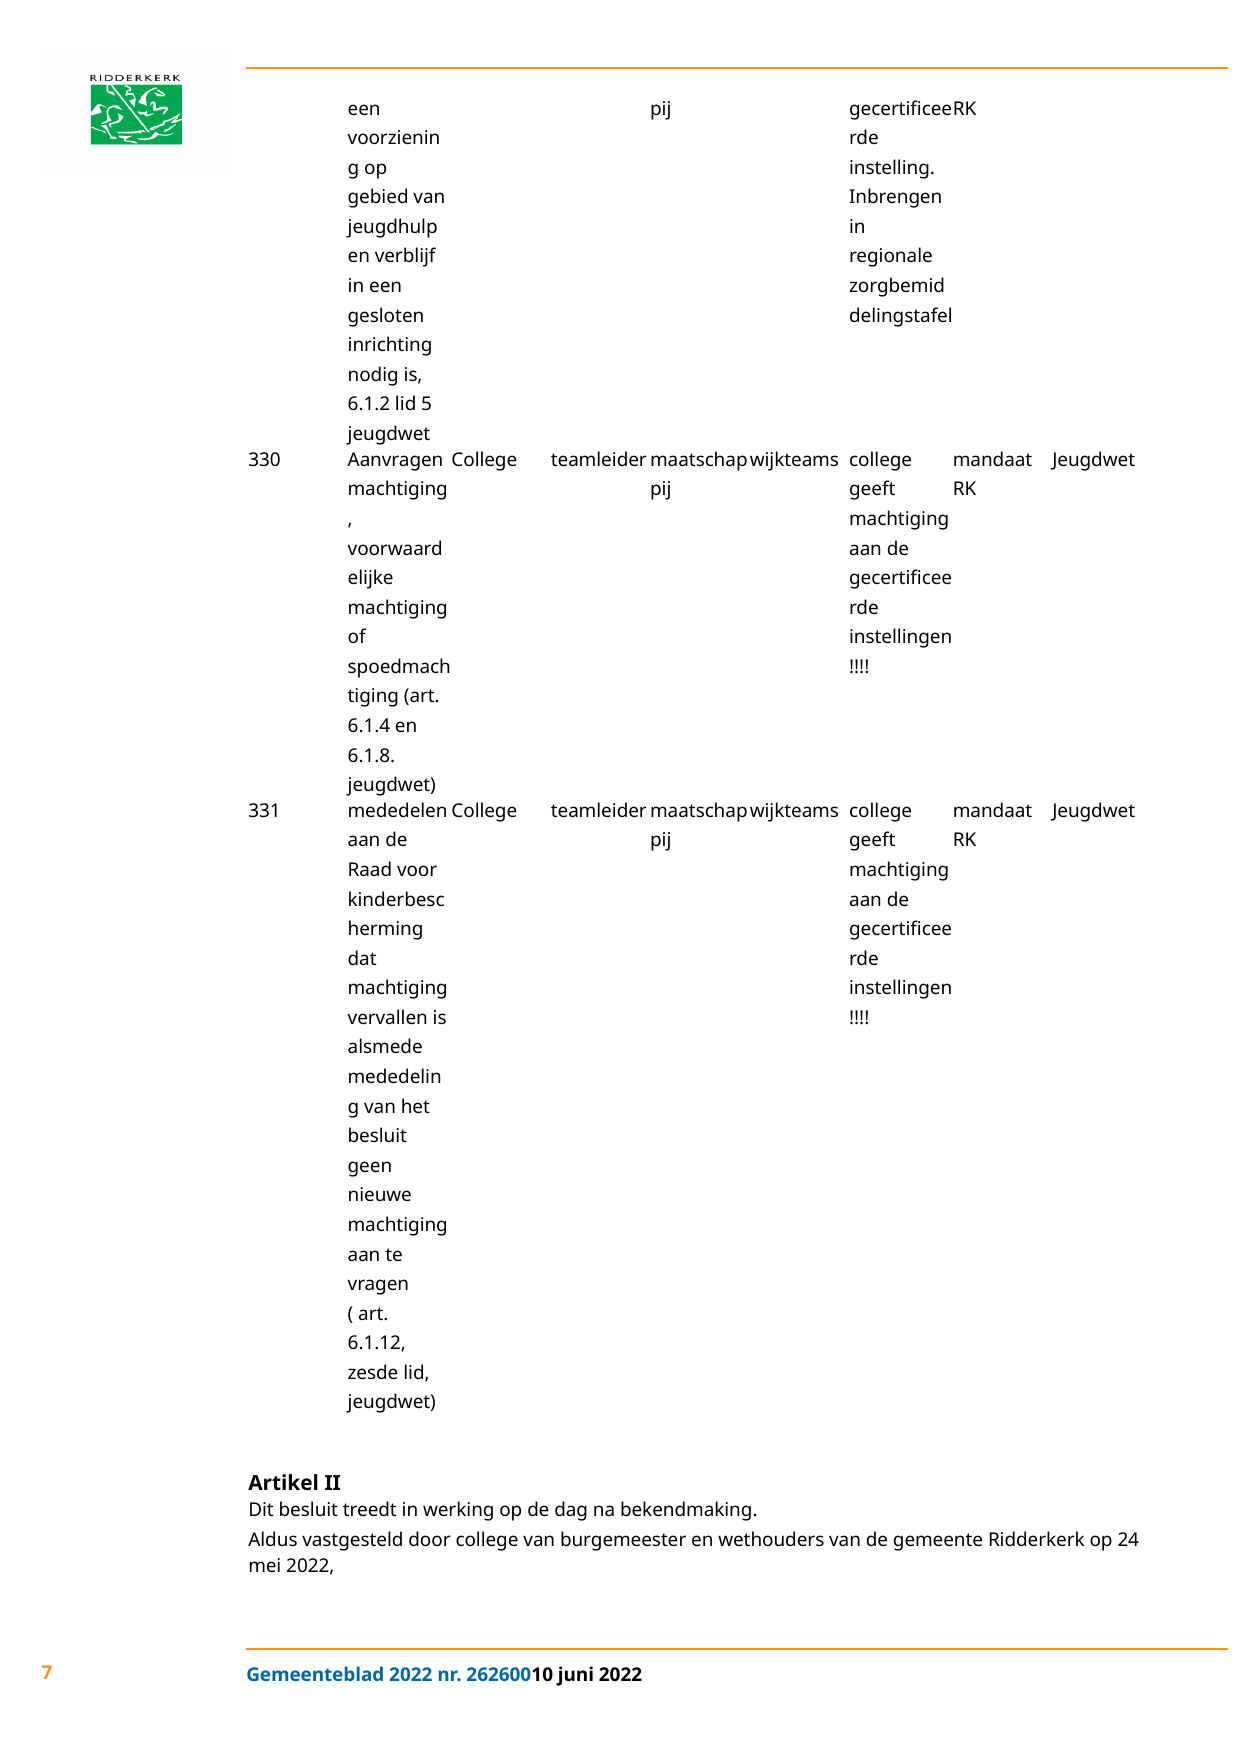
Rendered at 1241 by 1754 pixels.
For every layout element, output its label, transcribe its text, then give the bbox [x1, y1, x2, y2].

table_cell gecertificeerde instelling. Inbrengen in regionale zorgbemiddelingstafel [849, 95, 953, 446]
table_cell 330 [248, 446, 347, 797]
table_cell wijkteams [750, 797, 849, 1414]
table_cell mededelen aan de Raad voor kinderbescherming dat machtiging vervallen is alsmede mededeling van het besluit geen nieuwe machtiging aan te vragen ( art. 6.1.12, zesde lid, jeugdwet) [348, 797, 451, 1414]
table_cell pij [650, 95, 749, 446]
table_cell maatschappij [650, 797, 749, 1414]
table_cell Jeugdwet [1052, 797, 1152, 1414]
table_cell wijkteams [750, 446, 849, 797]
table_cell college geeft machtiging aan de gecertificeerde instellingen!!!! [849, 797, 953, 1414]
table_cell Aanvragen machtiging, voorwaardelijke machtiging of spoedmachtiging (art. 6.1.4 en 6.1.8. jeugdwet) [348, 446, 451, 797]
text Dit besluit treedt in werking op de dag na bekendmaking. [248, 1497, 1152, 1522]
table_cell een voorziening op gebied van jeugdhulp en verblijf in een gesloten inrichting nodig is, 6.1.2 lid 5 jeugdwet [348, 95, 451, 446]
table_cell teamleider [551, 446, 650, 797]
table_cell [750, 95, 849, 446]
table_cell teamleider [551, 797, 650, 1414]
table_cell [451, 95, 551, 446]
table_cell mandaat RK [953, 797, 1052, 1414]
table_cell Jeugdwet [1052, 446, 1152, 797]
table_cell [551, 95, 650, 446]
text Artikel II [248, 1468, 1152, 1497]
table_cell maatschappij [650, 446, 749, 797]
table_cell RK [953, 95, 1052, 446]
table_cell [248, 95, 347, 446]
table_cell college geeft machtiging aan de gecertificeerde instellingen!!!! [849, 446, 953, 797]
table_cell College [451, 797, 551, 1414]
text Aldus vastgesteld door college van burgemeester en wethouders van de gemeente Ridderkerk op 24 mei 2022, [248, 1526, 1152, 1578]
picture [41, 47, 231, 172]
table_cell College [451, 446, 551, 797]
table_cell [1052, 95, 1152, 446]
table_cell 331 [248, 797, 347, 1414]
table_cell mandaat RK [953, 446, 1052, 797]
